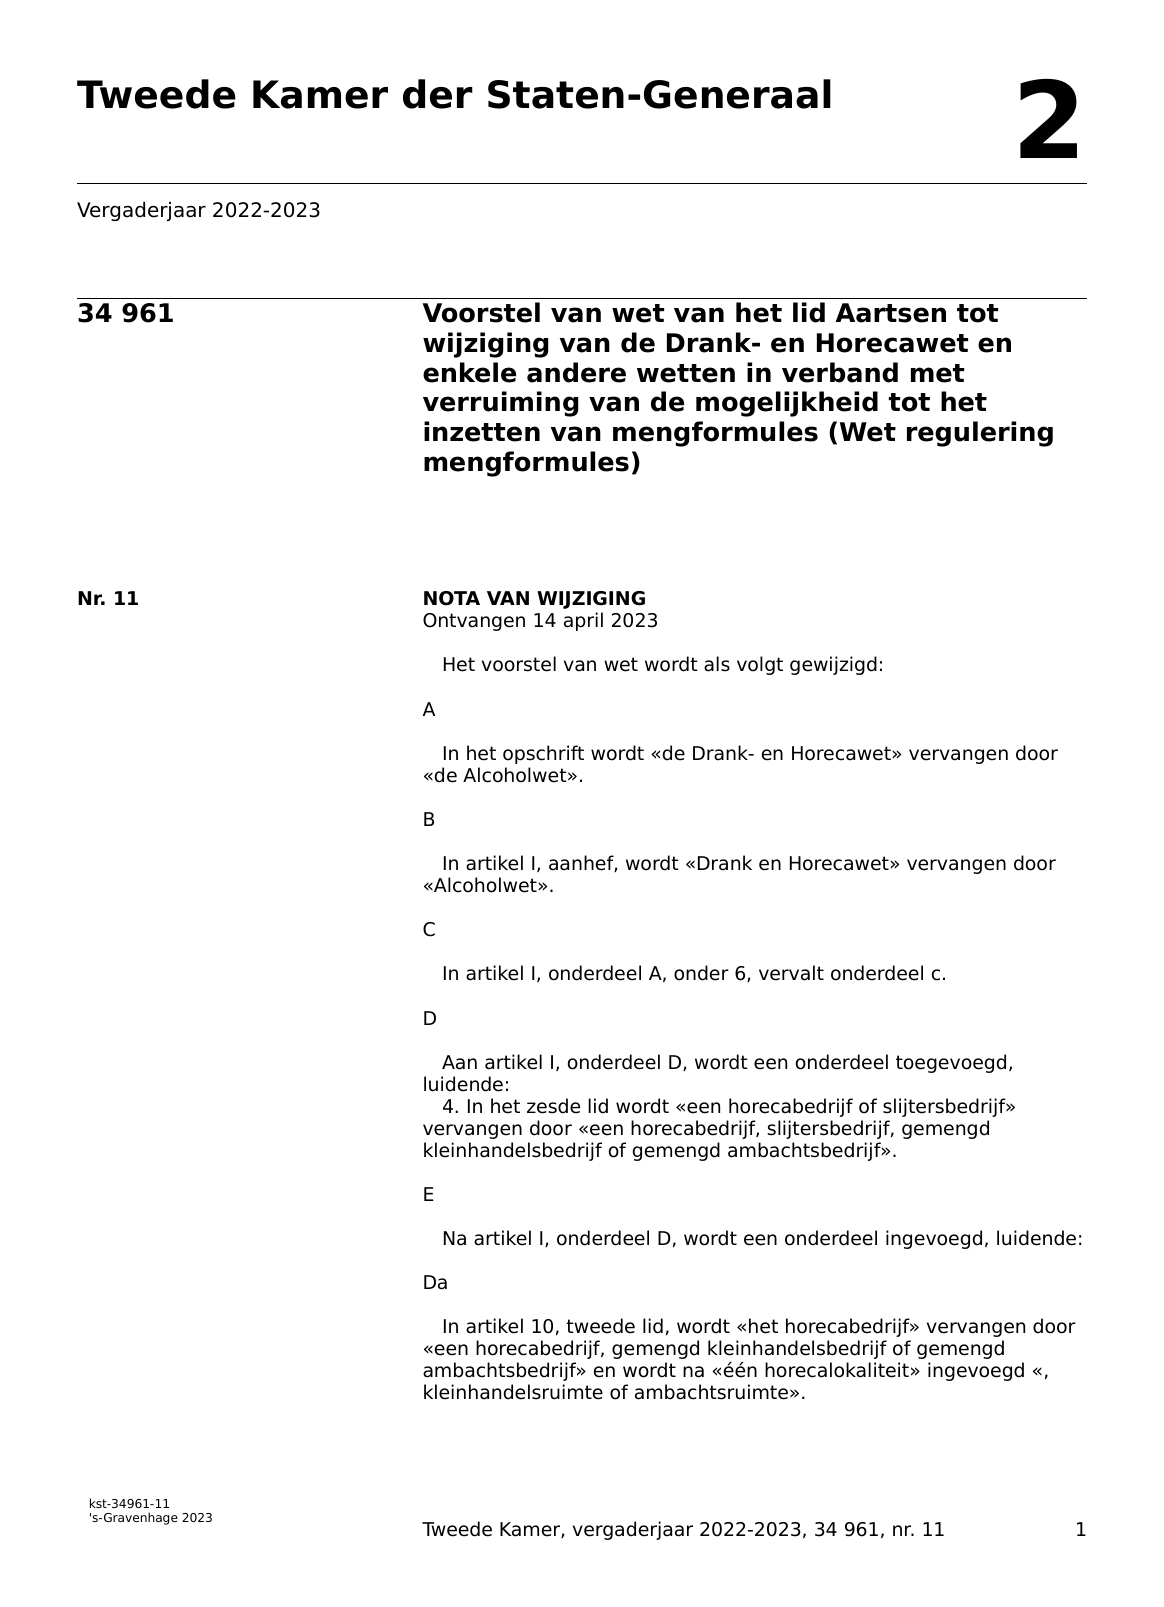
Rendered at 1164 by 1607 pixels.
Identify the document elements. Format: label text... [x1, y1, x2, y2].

subtitle 34 961 Voorstel van wet van het lid Aartsen tot wijziging van de Drank- en Horecawet en enkele andere wetten in verband met verruiming van de mogelijkheid tot het inzetten van mengformules (Wet regulering mengformules) [77, 299, 1087, 477]
subtitle Da [422, 1272, 1087, 1294]
text In artikel 10, tweede lid, wordt «het horecabedrijf» vervangen door «een horecabedrijf, gemengd kleinhandelsbedrijf of gemengd ambachtsbedrijf» en wordt na «één horecalokaliteit» ingevoegd «, kleinhandelsruimte of ambachtsruimte». [422, 1316, 1087, 1404]
text In artikel I, aanhef, wordt «Drank en Horecawet» vervangen door «Alcoholwet». [422, 853, 1087, 897]
text kst-34961-11 [88, 1497, 323, 1511]
subtitle C [422, 919, 1087, 941]
text 's-Gravenhage 2023 [88, 1511, 323, 1525]
text Ontvangen 14 april 2023 [422, 610, 1087, 632]
table_header 2 [886, 59, 1087, 183]
text Na artikel I, onderdeel D, wordt een onderdeel ingevoegd, luidende: [422, 1228, 1087, 1250]
text In het opschrift wordt «de Drank- en Horecawet» vervangen door «de Alcoholwet». [422, 743, 1087, 787]
subtitle E [422, 1184, 1087, 1206]
text In artikel I, onderdeel A, onder 6, vervalt onderdeel c. [422, 963, 1087, 985]
subtitle A [422, 698, 1087, 720]
subtitle Nr. 11 NOTA VAN WIJZIGING [77, 588, 1087, 610]
text 4. In het zesde lid wordt «een horecabedrijf of slijtersbedrijf» vervangen door «een horecabedrijf, slijtersbedrijf, gemengd kleinhandelsbedrijf of gemengd ambachtsbedrijf». [422, 1096, 1087, 1161]
table_header Tweede Kamer der Staten-Generaal [77, 59, 886, 183]
text Het voorstel van wet wordt als volgt gewijzigd: [422, 654, 1087, 676]
text Aan artikel I, onderdeel D, wordt een onderdeel toegevoegd, luidende: [422, 1052, 1087, 1096]
subtitle D [422, 1007, 1087, 1029]
subtitle B [422, 809, 1087, 831]
table_cell Vergaderjaar 2022-2023 [77, 184, 1087, 298]
